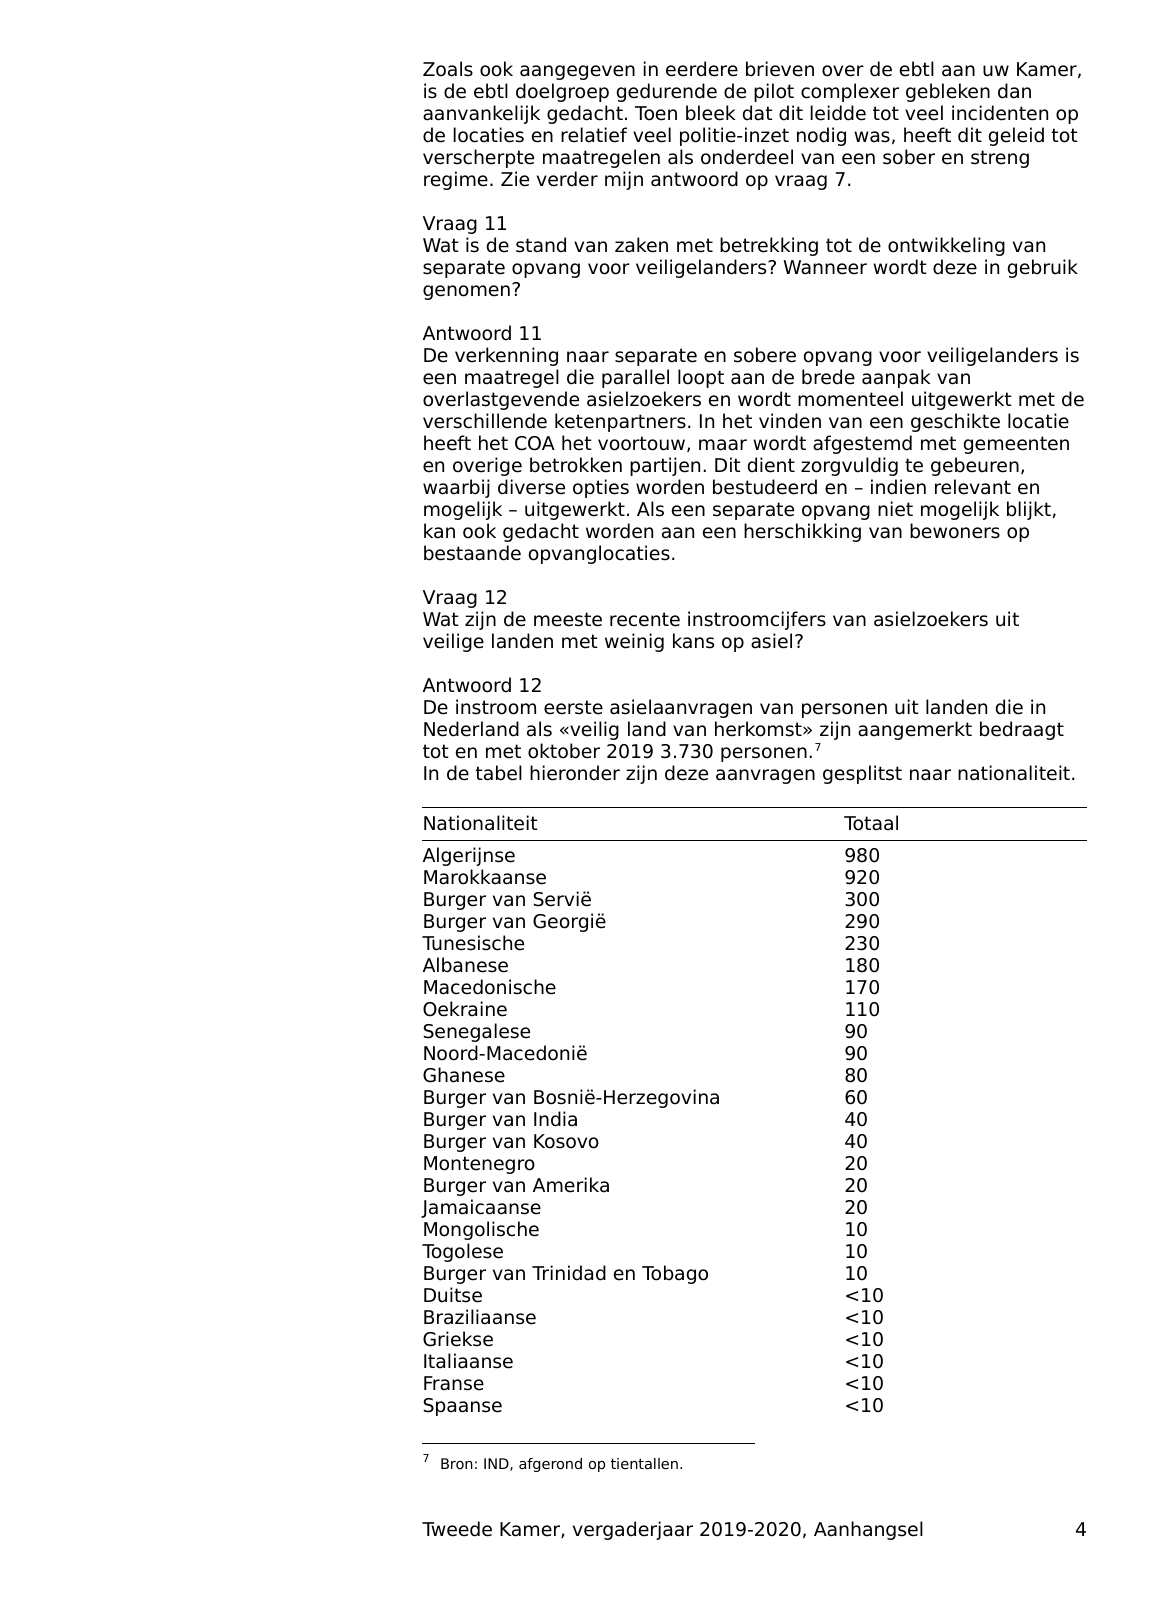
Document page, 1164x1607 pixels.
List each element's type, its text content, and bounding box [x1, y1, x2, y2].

text De verkenning naar separate en sobere opvang voor veiligelanders is een maatregel die parallel loopt aan de brede aanpak van overlastgevende asielzoekers en wordt momenteel uitgewerkt met de verschillende ketenpartners. In het vinden van een geschikte locatie heeft het COA het voortouw, maar wordt afgestemd met gemeenten en overige betrokken partijen. Dit dient zorgvuldig te gebeuren, waarbij diverse opties worden bestudeerd en – indien relevant en mogelijk – uitgewerkt. Als een separate opvang niet mogelijk blijkt, kan ook gedacht worden aan een herschikking van bewoners op bestaande opvanglocaties. [422, 345, 1087, 565]
table_cell 60 [838, 1087, 1087, 1109]
table_cell Albanese [422, 955, 838, 977]
table_cell Mongolische [422, 1219, 838, 1241]
table_cell Montenegro [422, 1153, 838, 1175]
table_cell 20 [838, 1153, 1087, 1175]
table_cell Marokkaanse [422, 867, 838, 889]
table_cell 40 [838, 1109, 1087, 1131]
table_cell Togolese [422, 1241, 838, 1263]
table_cell Algerijnse [422, 841, 838, 867]
table_cell Burger van India [422, 1109, 838, 1131]
table_cell Griekse [422, 1329, 838, 1351]
table_cell 110 [838, 999, 1087, 1021]
table_cell 290 [838, 911, 1087, 933]
text Zoals ook aangegeven in eerdere brieven over de ebtl aan uw Kamer, is de ebtl doelgroep gedurende de pilot complexer gebleken dan aanvankelijk gedacht. Toen bleek dat dit leidde tot veel incidenten op de locaties en relatief veel politie-inzet nodig was, heeft dit geleid tot verscherpte maatregelen als onderdeel van een sober en streng regime. Zie verder mijn antwoord op vraag 7. [422, 59, 1087, 191]
table_cell <10 [838, 1329, 1087, 1351]
table_cell <10 [838, 1307, 1087, 1329]
table_cell <10 [838, 1395, 1087, 1417]
table_cell 980 [838, 841, 1087, 867]
table_cell Tunesische [422, 933, 838, 955]
table_cell Macedonische [422, 977, 838, 999]
table_header Totaal [838, 808, 1087, 839]
text De instroom eerste asielaanvragen van personen uit landen die in Nederland als «veilig land van herkomst» zijn aangemerkt bedraagt tot en met oktober 2019 3.730 personen. [422, 697, 1087, 763]
text Bron: IND, afgerond op tientallen. [422, 1452, 1087, 1474]
table_cell Ghanese [422, 1065, 838, 1087]
table_cell Senegalese [422, 1021, 838, 1043]
table_cell Burger van Trinidad en Tobago [422, 1263, 838, 1285]
table_cell Burger van Amerika [422, 1175, 838, 1197]
table_cell 90 [838, 1021, 1087, 1043]
table_cell 90 [838, 1043, 1087, 1065]
text Vraag 12 [422, 587, 1087, 609]
table_cell 10 [838, 1263, 1087, 1285]
table_cell 10 [838, 1219, 1087, 1241]
text Vraag 11 [422, 213, 1087, 235]
table_cell 40 [838, 1131, 1087, 1153]
text In de tabel hieronder zijn deze aanvragen gesplitst naar nationaliteit. [422, 763, 1087, 785]
table_cell 20 [838, 1175, 1087, 1197]
table_cell Franse [422, 1373, 838, 1395]
table_cell Burger van Bosnië-Herzegovina [422, 1087, 838, 1109]
table_cell Jamaicaanse [422, 1197, 838, 1219]
table_cell Burger van Servië [422, 889, 838, 911]
table_cell 230 [838, 933, 1087, 955]
table_header Nationaliteit [422, 808, 838, 839]
text Wat is de stand van zaken met betrekking tot de ontwikkeling van separate opvang voor veiligelanders? Wanneer wordt deze in gebruik genomen? [422, 235, 1087, 301]
text Antwoord 12 [422, 675, 1087, 697]
table_cell 170 [838, 977, 1087, 999]
table_cell <10 [838, 1285, 1087, 1307]
table_cell 300 [838, 889, 1087, 911]
text Wat zijn de meeste recente instroomcijfers van asielzoekers uit veilige landen met weinig kans op asiel? [422, 609, 1087, 653]
table_cell 180 [838, 955, 1087, 977]
table_cell Burger van Georgië [422, 911, 838, 933]
table_cell Spaanse [422, 1395, 838, 1417]
table_cell Noord-Macedonië [422, 1043, 838, 1065]
table_cell 20 [838, 1197, 1087, 1219]
table_cell Braziliaanse [422, 1307, 838, 1329]
table_cell Burger van Kosovo [422, 1131, 838, 1153]
table_cell 10 [838, 1241, 1087, 1263]
table_cell Oekraine [422, 999, 838, 1021]
table_cell 920 [838, 867, 1087, 889]
table_cell Italiaanse [422, 1351, 838, 1373]
table_cell 80 [838, 1065, 1087, 1087]
table_cell Duitse [422, 1285, 838, 1307]
text Antwoord 11 [422, 323, 1087, 345]
table_cell <10 [838, 1351, 1087, 1373]
table_cell <10 [838, 1373, 1087, 1395]
